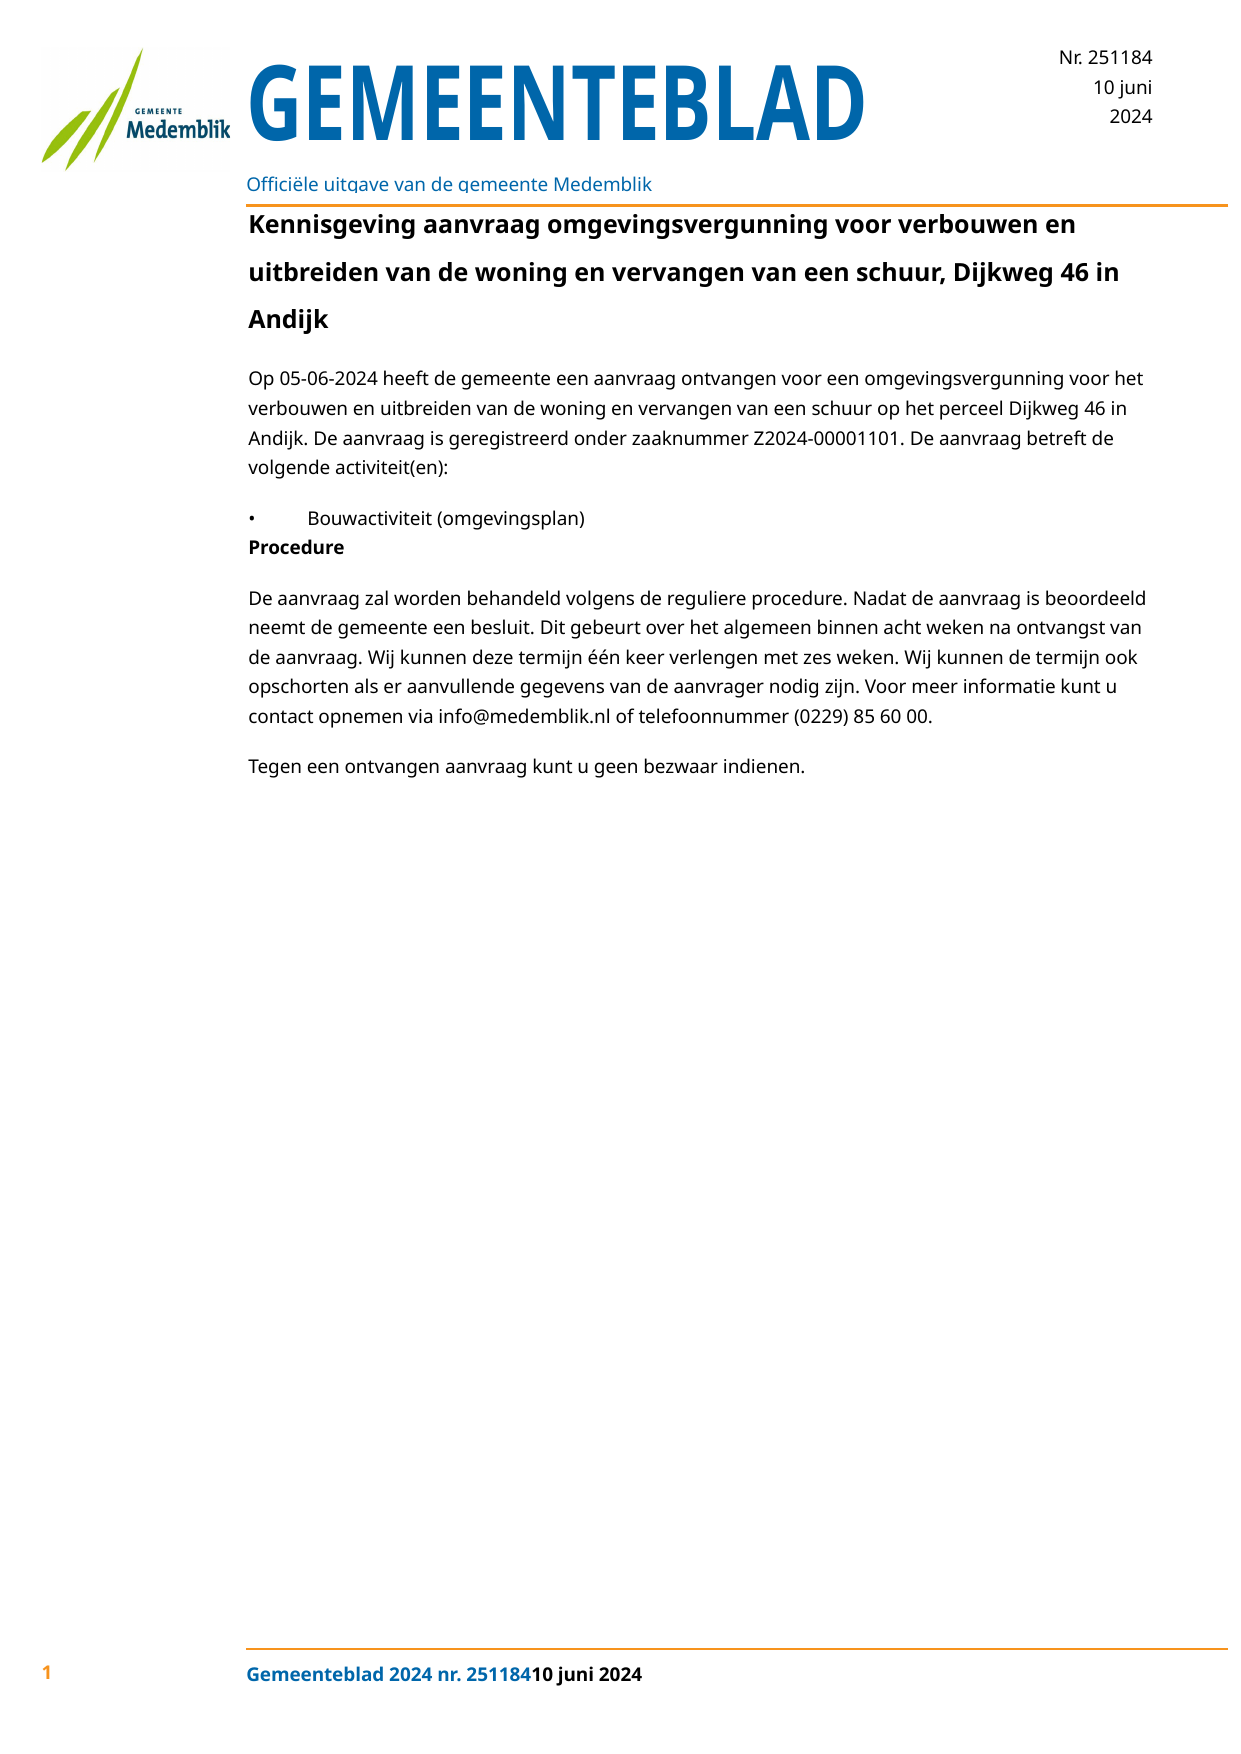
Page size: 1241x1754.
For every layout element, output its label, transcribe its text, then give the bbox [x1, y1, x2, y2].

text De aanvraag zal worden behandeld volgens de reguliere procedure. Nadat de aanvraag is beoordeeld neemt de gemeente een besluit. Dit gebeurt over het algemeen binnen acht weken na ontvangst van de aanvraag. Wij kunnen deze termijn één keer verlengen met zes weken. Wij kunnen de termijn ook opschorten als er aanvullende gegevens van de aanvrager nodig zijn. Voor meer informatie kunt u contact opnemen via info@medemblik.nl of telefoonnummer (0229) 85 60 00. [248, 585, 1152, 729]
text Tegen een ontvangen aanvraag kunt u geen bezwaar indienen. [248, 753, 1152, 779]
picture [41, 47, 231, 172]
text Op 05-06-2024 heeft de gemeente een aanvraag ontvangen voor een omgevingsvergunning voor het verbouwen en uitbreiden van de woning en vervangen van een schuur op het perceel Dijkweg 46 in Andijk. De aanvraag is geregistreerd onder zaaknummer Z2024-00001101. De aanvraag betreft de volgende activiteit(en): [248, 366, 1152, 480]
text Kennisgeving aanvraag omgevingsvergunning voor verbouwen en uitbreiden van de woning en vervangen van een schuur, Dijkweg 46 in Andijk [248, 207, 1152, 336]
list Bouwactiviteit (omgevingsplan) [248, 505, 1152, 530]
text Procedure [248, 534, 1152, 560]
